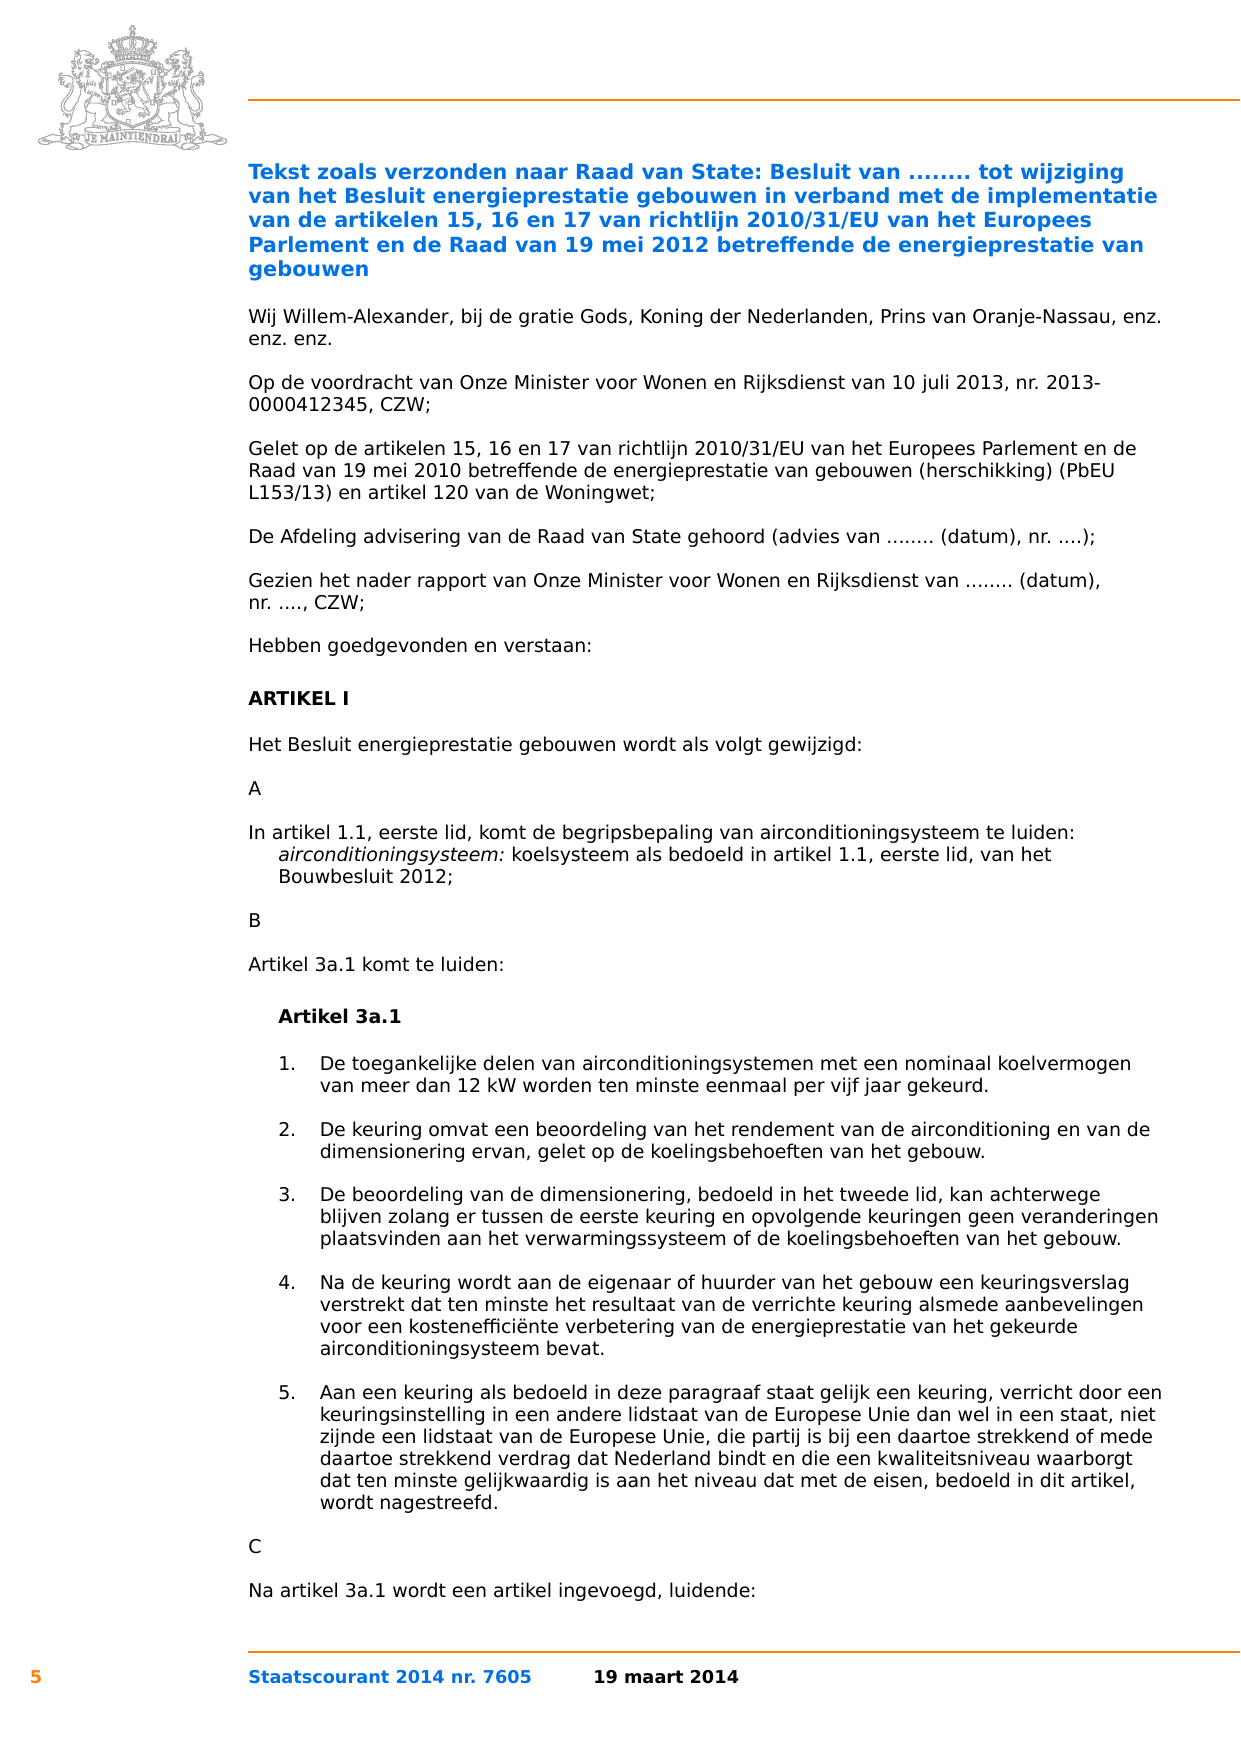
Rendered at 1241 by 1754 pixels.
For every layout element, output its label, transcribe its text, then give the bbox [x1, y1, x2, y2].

text Gelet op de artikelen 15, 16 en 17 van richtlijn 2010/31/EU van het Europees Parlement en de Raad van 19 mei 2010 betreffende de energieprestatie van gebouwen (herschikking) (PbEU L153/13) en artikel 120 van de Woningwet; [248, 438, 1163, 504]
text Gezien het nader rapport van Onze Minister voor Wonen en Rijksdienst van ........ (datum), nr. ...., CZW; [248, 569, 1163, 613]
text Het Besluit energieprestatie gebouwen wordt als volgt gewijzigd: [248, 734, 1163, 756]
text airconditioningsysteem: koelsysteem als bedoeld in artikel 1.1, eerste lid, van het Bouwbesluit 2012; [278, 844, 1163, 888]
text In artikel 1.1, eerste lid, komt de begripsbepaling van airconditioningsysteem te luiden: [248, 822, 1163, 844]
text Artikel 3a.1 komt te luiden: [248, 954, 1163, 976]
text B [248, 910, 1163, 932]
text 4. Na de keuring wordt aan de eigenaar of huurder van het gebouw een keuringsverslag verstrekt dat ten minste het resultaat van de verrichte keuring alsmede aanbevelingen voor een kostenefficiënte verbetering van de energieprestatie van het gekeurde airconditioningsysteem bevat. [278, 1272, 1163, 1360]
subtitle Tekst zoals verzonden naar Raad van State: Besluit van ........ tot wijziging van het Besluit energieprestatie gebouwen in verband met de implementatie van de artikelen 15, 16 en 17 van richtlijn 2010/31/EU van het Europees Parlement en de Raad van 19 mei 2012 betreffende de energieprestatie van gebouwen [248, 160, 1163, 281]
text A [248, 778, 1163, 800]
picture [38, 25, 227, 150]
subtitle Artikel 3a.1 [278, 1006, 1163, 1028]
text 1. De toegankelijke delen van airconditioningsystemen met een nominaal koelvermogen van meer dan 12 kW worden ten minste eenmaal per vijf jaar gekeurd. [278, 1053, 1163, 1097]
text 3. De beoordeling van de dimensionering, bedoeld in het tweede lid, kan achterwege blijven zolang er tussen de eerste keuring en opvolgende keuringen geen veranderingen plaatsvinden aan het verwarmingssysteem of de koelingsbehoeften van het gebouw. [278, 1184, 1163, 1250]
subtitle ARTIKEL I [248, 687, 1163, 709]
text C [248, 1536, 1163, 1558]
text 5. Aan een keuring als bedoeld in deze paragraaf staat gelijk een keuring, verricht door een keuringsinstelling in een andere lidstaat van de Europese Unie dan wel in een staat, niet zijnde een lidstaat van de Europese Unie, die partij is bij een daartoe strekkend of mede daartoe strekkend verdrag dat Nederland bindt en die een kwaliteitsniveau waarborgt dat ten minste gelijkwaardig is aan het niveau dat met de eisen, bedoeld in dit artikel, wordt nagestreefd. [278, 1382, 1163, 1514]
text Na artikel 3a.1 wordt een artikel ingevoegd, luidende: [248, 1579, 1163, 1602]
text 2. De keuring omvat een beoordeling van het rendement van de airconditioning en van de dimensionering ervan, gelet op de koelingsbehoeften van het gebouw. [278, 1118, 1163, 1162]
text Wij Willem-Alexander, bij de gratie Gods, Koning der Nederlanden, Prins van Oranje-Nassau, enz. enz. enz. [248, 306, 1163, 350]
text Op de voordracht van Onze Minister voor Wonen en Rijksdienst van 10 juli 2013, nr. 2013-0000412345, CZW; [248, 372, 1163, 416]
text De Afdeling advisering van de Raad van State gehoord (advies van ........ (datum), nr. ....); [248, 526, 1163, 548]
text Hebben goedgevonden en verstaan: [248, 635, 1163, 657]
